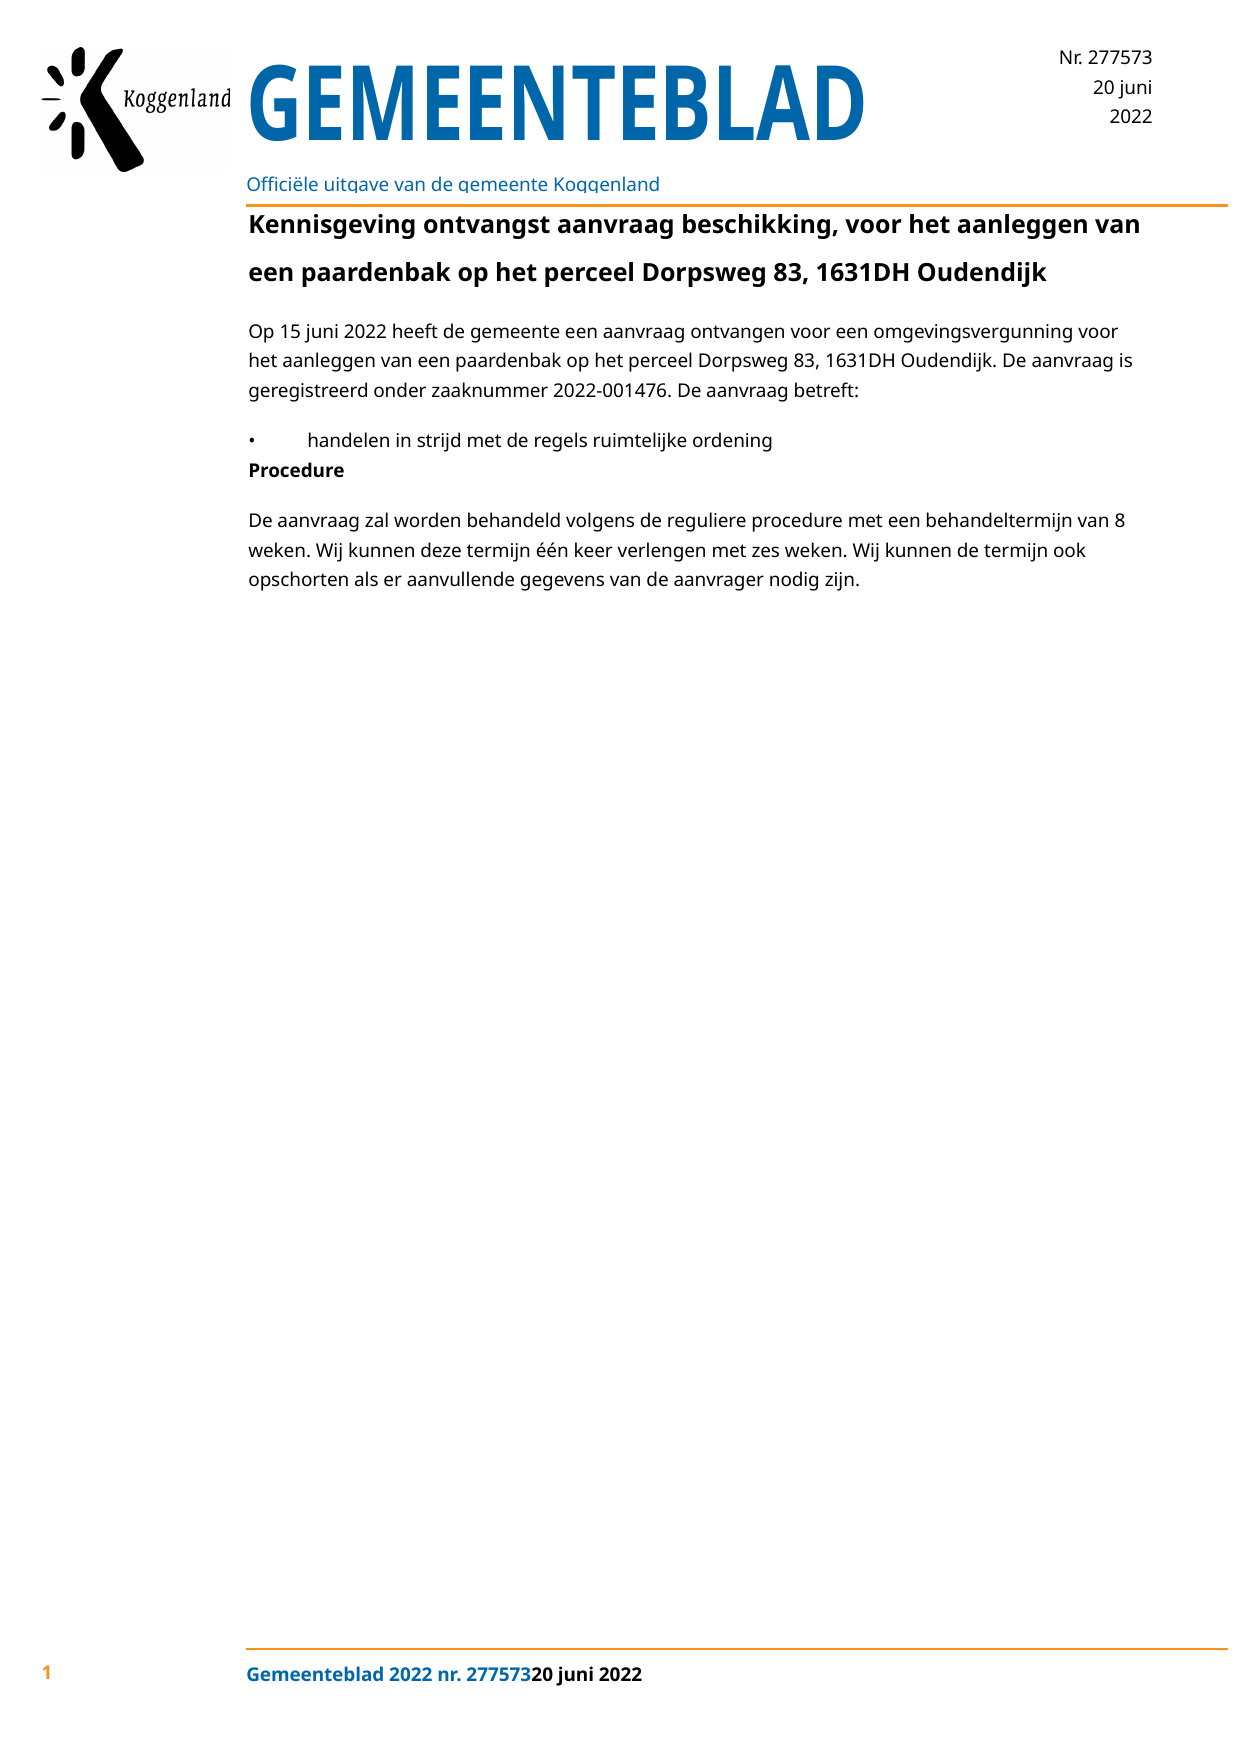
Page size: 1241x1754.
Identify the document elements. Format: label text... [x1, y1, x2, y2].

text De aanvraag zal worden behandeld volgens de reguliere procedure met een behandeltermijn van 8 weken. Wij kunnen deze termijn één keer verlengen met zes weken. Wij kunnen de termijn ook opschorten als er aanvullende gegevens van de aanvrager nodig zijn. [248, 507, 1152, 592]
list handelen in strijd met de regels ruimtelijke ordening [248, 427, 1152, 453]
text Op 15 juni 2022 heeft de gemeente een aanvraag ontvangen voor een omgevingsvergunning voor het aanleggen van een paardenbak op het perceel Dorpsweg 83, 1631DH Oudendijk. De aanvraag is geregistreerd onder zaaknummer 2022-001476. De aanvraag betreft: [248, 318, 1152, 403]
text Procedure [248, 457, 1152, 483]
picture [41, 47, 231, 172]
text Kennisgeving ontvangst aanvraag beschikking, voor het aanleggen van een paardenbak op het perceel Dorpsweg 83, 1631DH Oudendijk [248, 207, 1152, 288]
